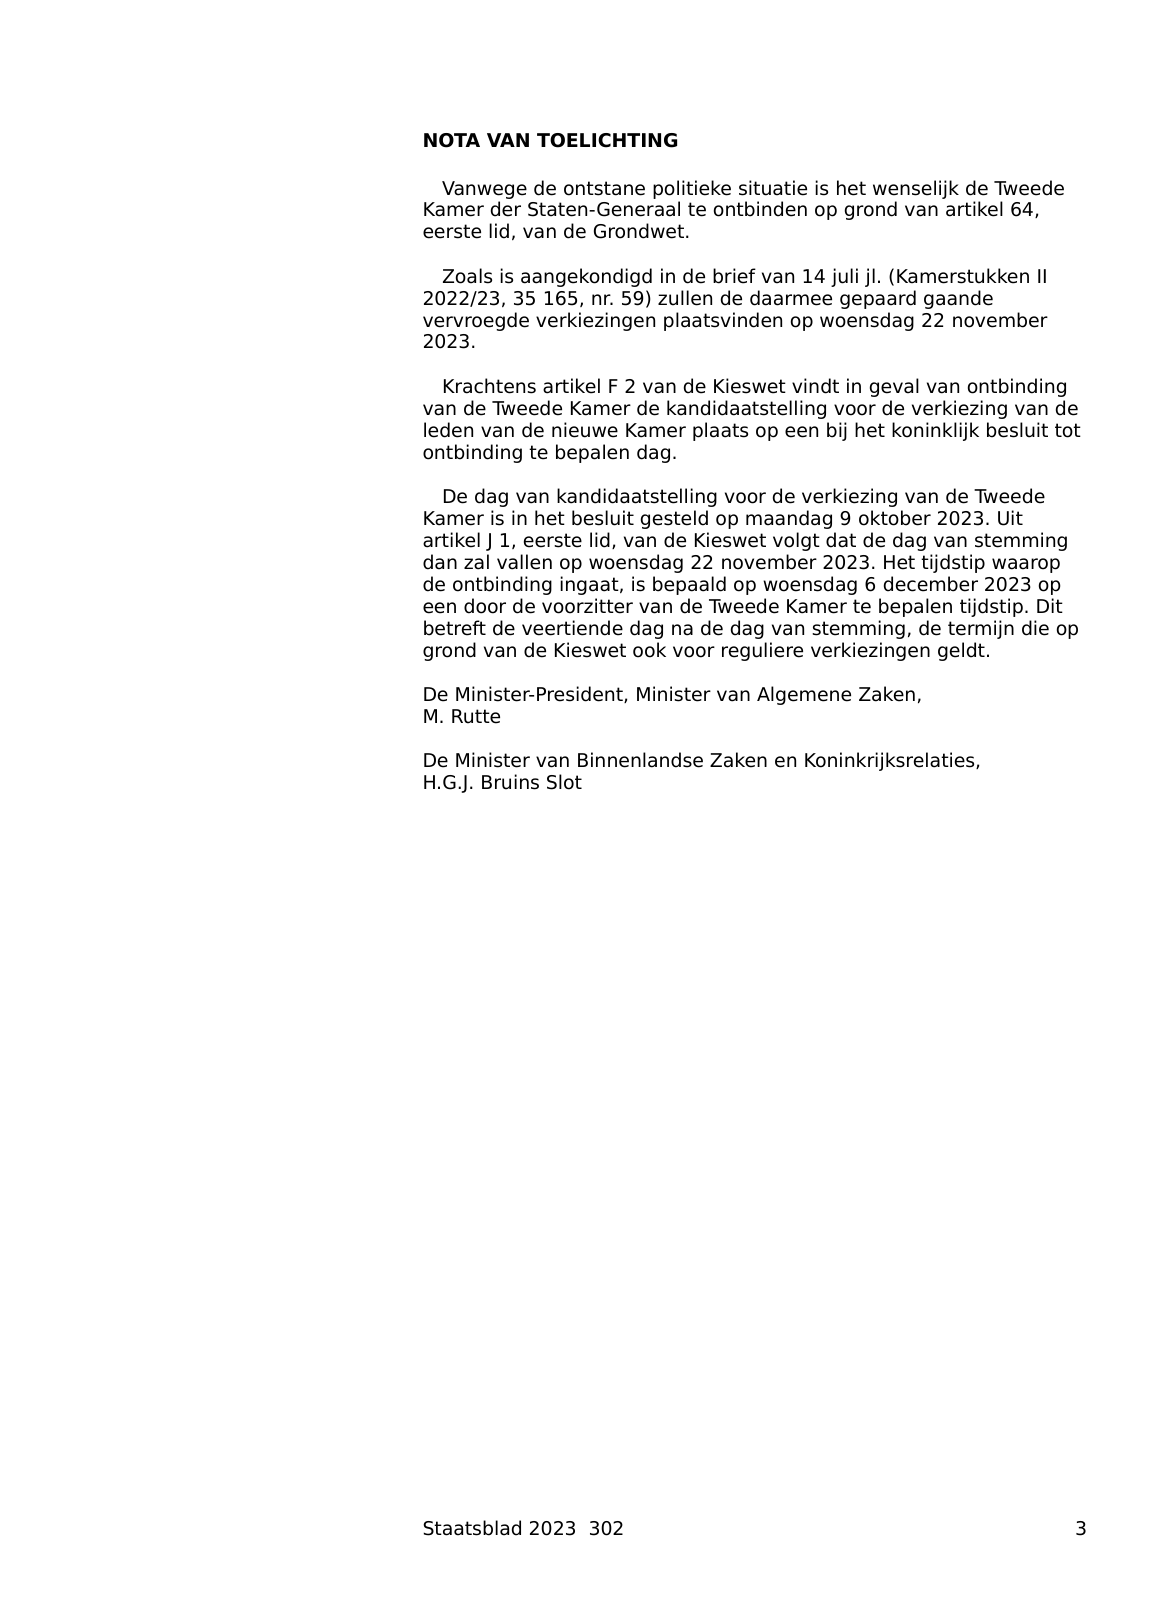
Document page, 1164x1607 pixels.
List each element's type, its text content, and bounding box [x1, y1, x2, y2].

text De Minister-President, Minister van Algemene Zaken, M. Rutte [422, 684, 1087, 728]
text Zoals is aangekondigd in de brief van 14 juli jl. (Kamerstukken II 2022/23, 35 165, nr. 59) zullen de daarmee gepaard gaande vervroegde verkiezingen plaatsvinden op woensdag 22 november 2023. [422, 266, 1087, 353]
subtitle NOTA VAN TOELICHTING [422, 130, 1087, 152]
text De Minister van Binnenlandse Zaken en Koninkrijksrelaties, H.G.J. Bruins Slot [422, 750, 1087, 794]
text Krachtens artikel F 2 van de Kieswet vindt in geval van ontbinding van de Tweede Kamer de kandidaatstelling voor de verkiezing van de leden van de nieuwe Kamer plaats op een bij het koninklijk besluit tot ontbinding te bepalen dag. [422, 376, 1087, 463]
text De dag van kandidaatstelling voor de verkiezing van de Tweede Kamer is in het besluit gesteld op maandag 9 oktober 2023. Uit artikel J 1, eerste lid, van de Kieswet volgt dat de dag van stemming dan zal vallen op woensdag 22 november 2023. Het tijdstip waarop de ontbinding ingaat, is bepaald op woensdag 6 december 2023 op een door de voorzitter van de Tweede Kamer te bepalen tijdstip. Dit betreft de veertiende dag na de dag van stemming, de termijn die op grond van de Kieswet ook voor reguliere verkiezingen geldt. [422, 486, 1087, 662]
text Vanwege de ontstane politieke situatie is het wenselijk de Tweede Kamer der Staten-Generaal te ontbinden op grond van artikel 64, eerste lid, van de Grondwet. [422, 177, 1087, 243]
